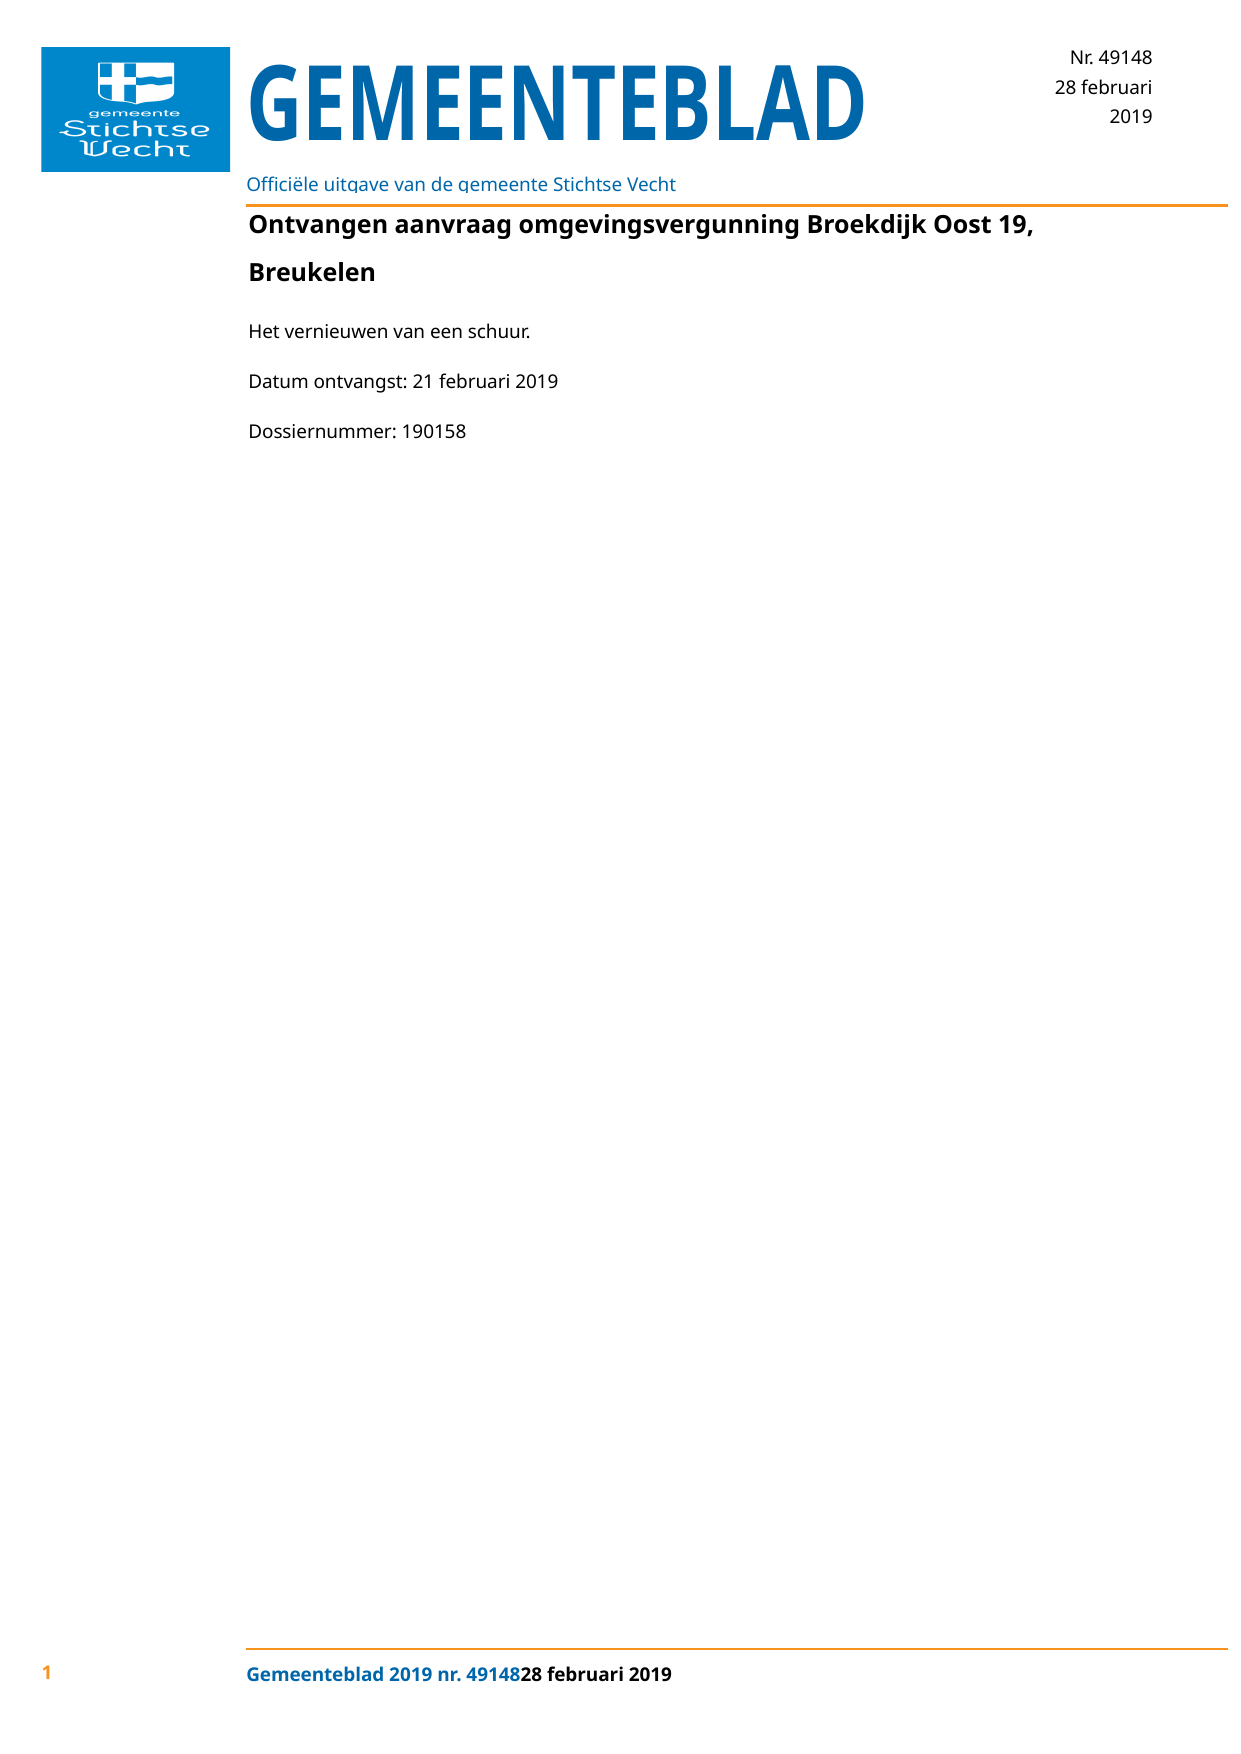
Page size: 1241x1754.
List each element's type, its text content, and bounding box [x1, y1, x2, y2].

picture [137, 63, 174, 103]
text Datum ontvangst: 21 februari 2019 [248, 368, 1152, 394]
text Dossiernummer: 190158 [248, 419, 1152, 444]
text Het vernieuwen van een schuur. [248, 318, 1152, 344]
picture [99, 63, 135, 101]
text Ontvangen aanvraag omgevingsvergunning Broekdijk Oost 19, Breukelen [248, 207, 1152, 288]
